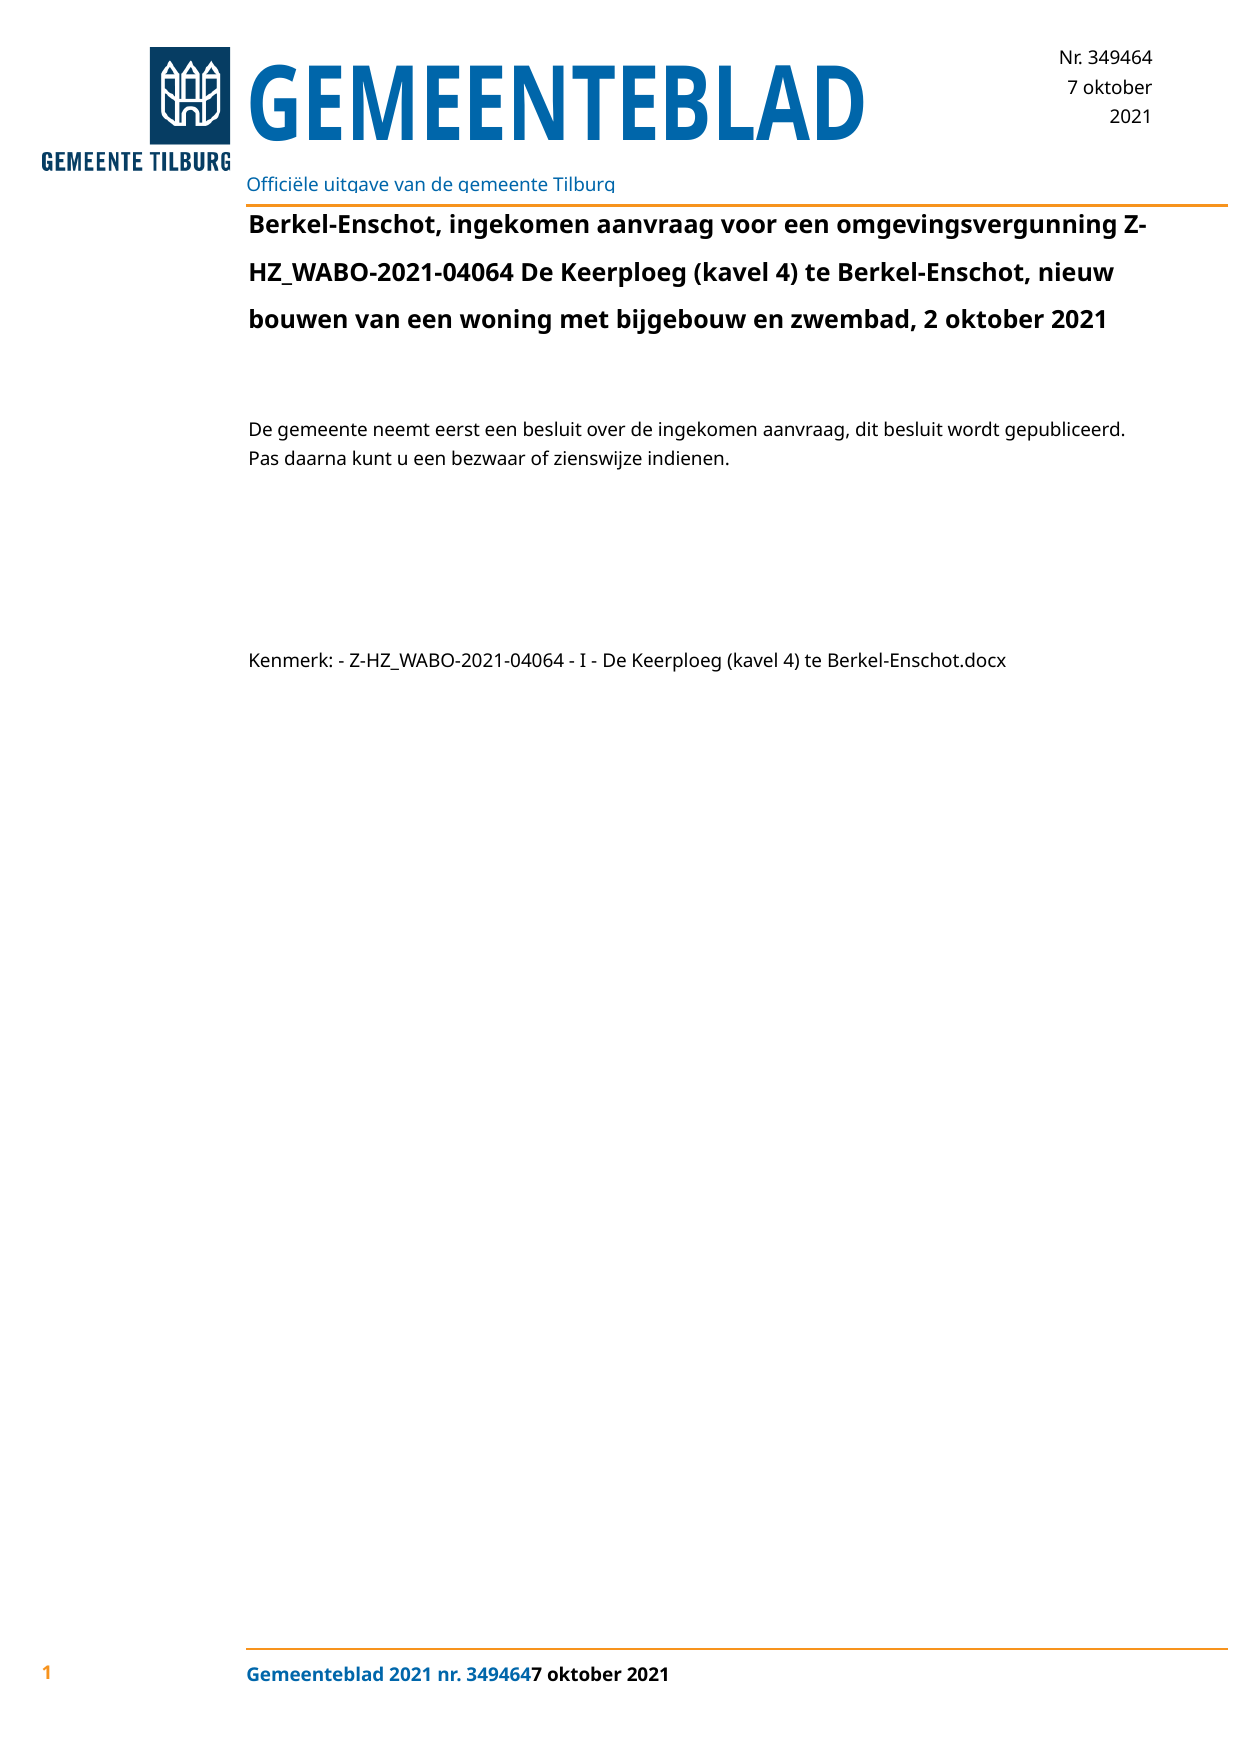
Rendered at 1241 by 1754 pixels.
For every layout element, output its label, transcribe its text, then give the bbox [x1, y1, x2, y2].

picture [41, 47, 231, 172]
text Berkel-Enschot, ingekomen aanvraag voor een omgevingsvergunning Z-HZ_WABO-2021-04064 De Keerploeg (kavel 4) te Berkel-Enschot, nieuw bouwen van een woning met bijgebouw en zwembad, 2 oktober 2021 [248, 207, 1152, 336]
text De gemeente neemt eerst een besluit over de ingekomen aanvraag, dit besluit wordt gepubliceerd. Pas daarna kunt u een bezwaar of zienswijze indienen. [248, 416, 1152, 471]
text Kenmerk: - Z-HZ_WABO-2021-04064 - I - De Keerploeg (kavel 4) te Berkel-Enschot.docx [248, 647, 1152, 673]
